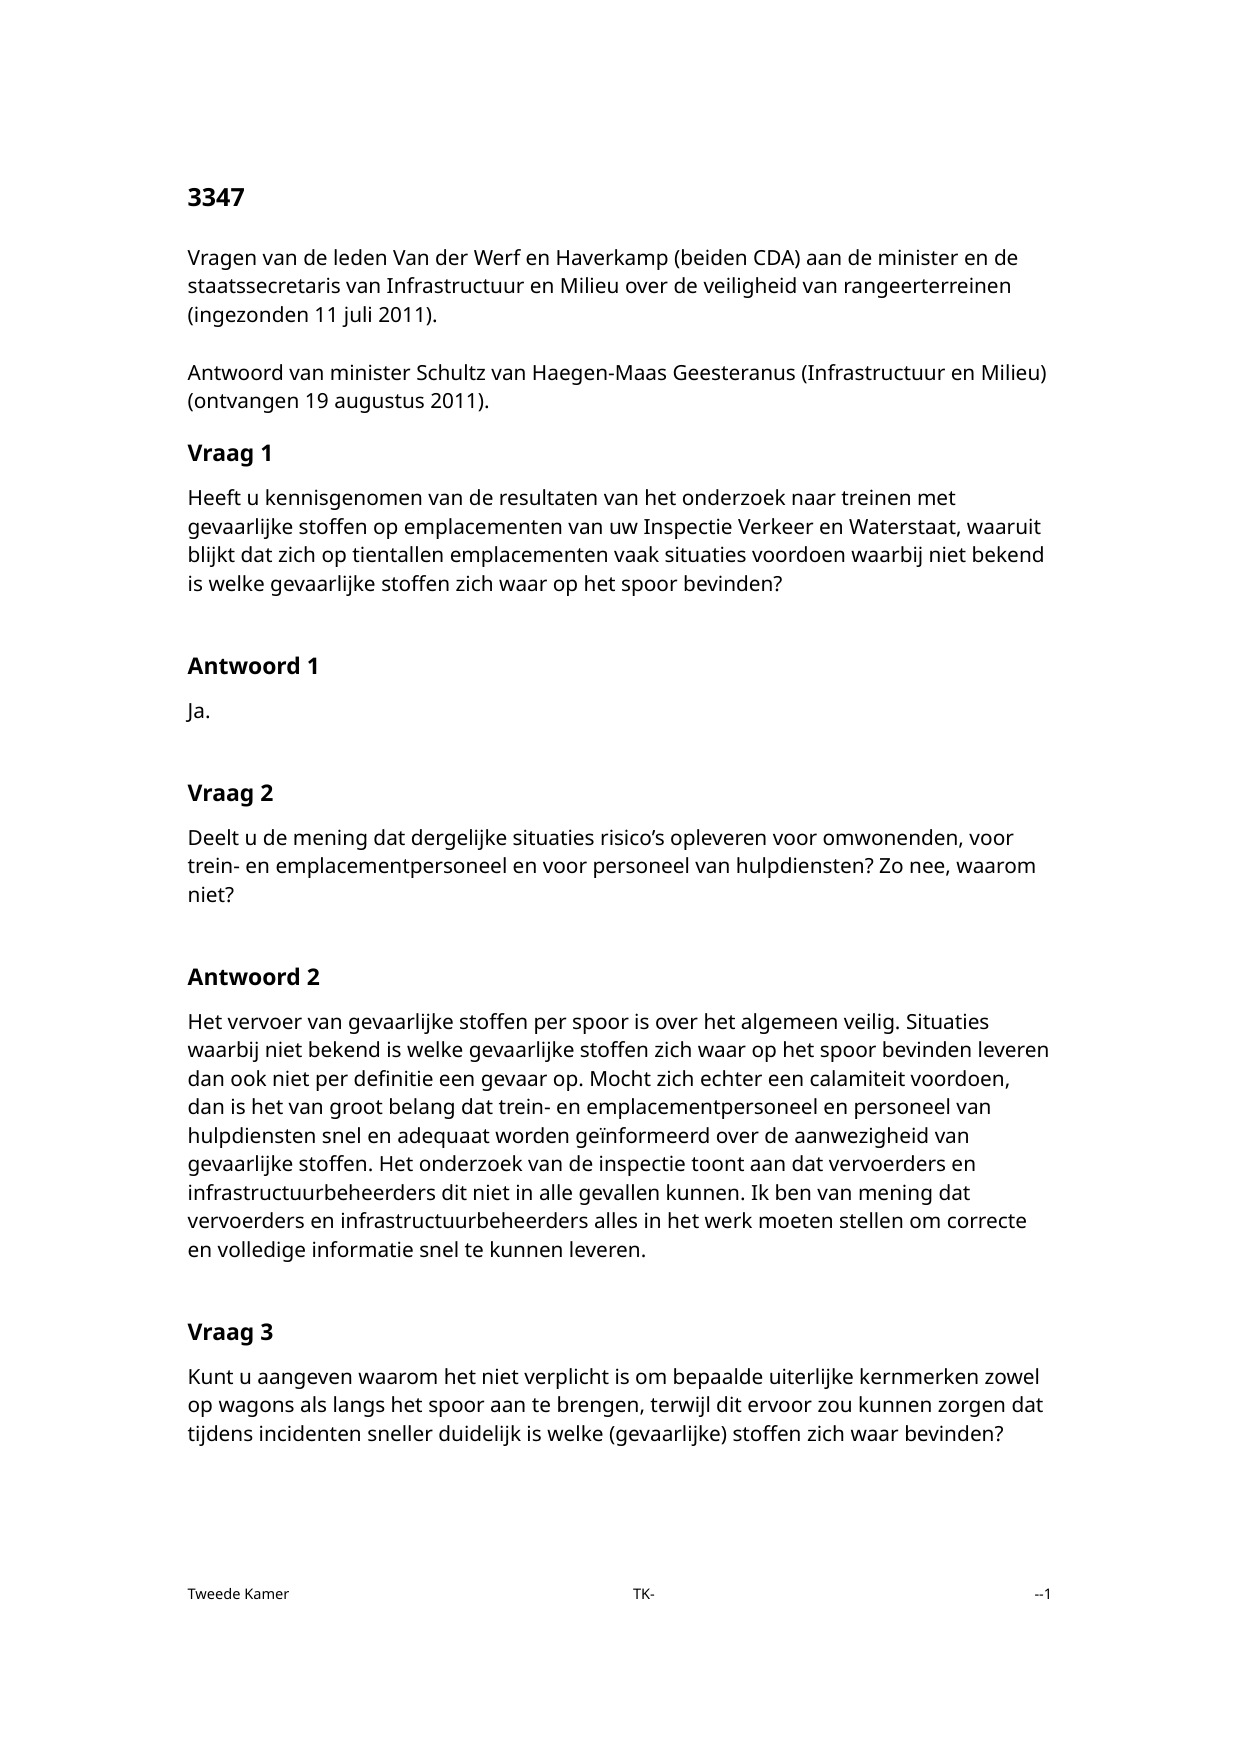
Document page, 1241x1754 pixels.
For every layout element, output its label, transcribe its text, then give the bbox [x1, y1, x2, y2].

subtitle Antwoord 2 [187, 961, 1053, 992]
text Antwoord van minister Schultz van Haegen-Maas Geesteranus (Infrastructuur en Milieu) (ontvangen 19 augustus 2011). [187, 358, 1053, 415]
subtitle Vraag 2 [187, 777, 1053, 808]
text Heeft u kennisgenomen van de resultaten van het onderzoek naar treinen met gevaarlijke stoffen op emplacementen van uw Inspectie Verkeer en Waterstaat, waaruit blijkt dat zich op tientallen emplacementen vaak situaties voordoen waarbij niet bekend is welke gevaarlijke stoffen zich waar op het spoor bevinden? [187, 483, 1053, 597]
text 3347 [187, 179, 1053, 213]
subtitle Vraag 1 [187, 437, 1053, 468]
text Kunt u aangeven waarom het niet verplicht is om bepaalde uiterlijke kernmerken zowel op wagons als langs het spoor aan te brengen, terwijl dit ervoor zou kunnen zorgen dat tijdens incidenten sneller duidelijk is welke (gevaarlijke) stoffen zich waar bevinden? [187, 1362, 1053, 1447]
text Vragen van de leden Van der Werf en Haverkamp (beiden CDA) aan de minister en de staatssecretaris van Infrastructuur en Milieu over de veiligheid van rangeerterreinen (ingezonden 11 juli 2011). [187, 243, 1053, 328]
subtitle Vraag 3 [187, 1316, 1053, 1347]
text Ja. [187, 696, 1053, 724]
subtitle Antwoord 1 [187, 650, 1053, 681]
text Het vervoer van gevaarlijke stoffen per spoor is over het algemeen veilig. Situaties waarbij niet bekend is welke gevaarlijke stoffen zich waar op het spoor bevinden leveren dan ook niet per definitie een gevaar op. Mocht zich echter een calamiteit voordoen, dan is het van groot belang dat trein- en emplacementpersoneel en personeel van hulpdiensten snel en adequaat worden geïnformeerd over de aanwezigheid van gevaarlijke stoffen. Het onderzoek van de inspectie toont aan dat vervoerders en infrastructuurbeheerders dit niet in alle gevallen kunnen. Ik ben van mening dat vervoerders en infrastructuurbeheerders alles in het werk moeten stellen om correcte en volledige informatie snel te kunnen leveren. [187, 1007, 1053, 1263]
text Deelt u de mening dat dergelijke situaties risico’s opleveren voor omwonenden, voor trein- en emplacementpersoneel en voor personeel van hulpdiensten? Zo nee, waarom niet? [187, 823, 1053, 908]
